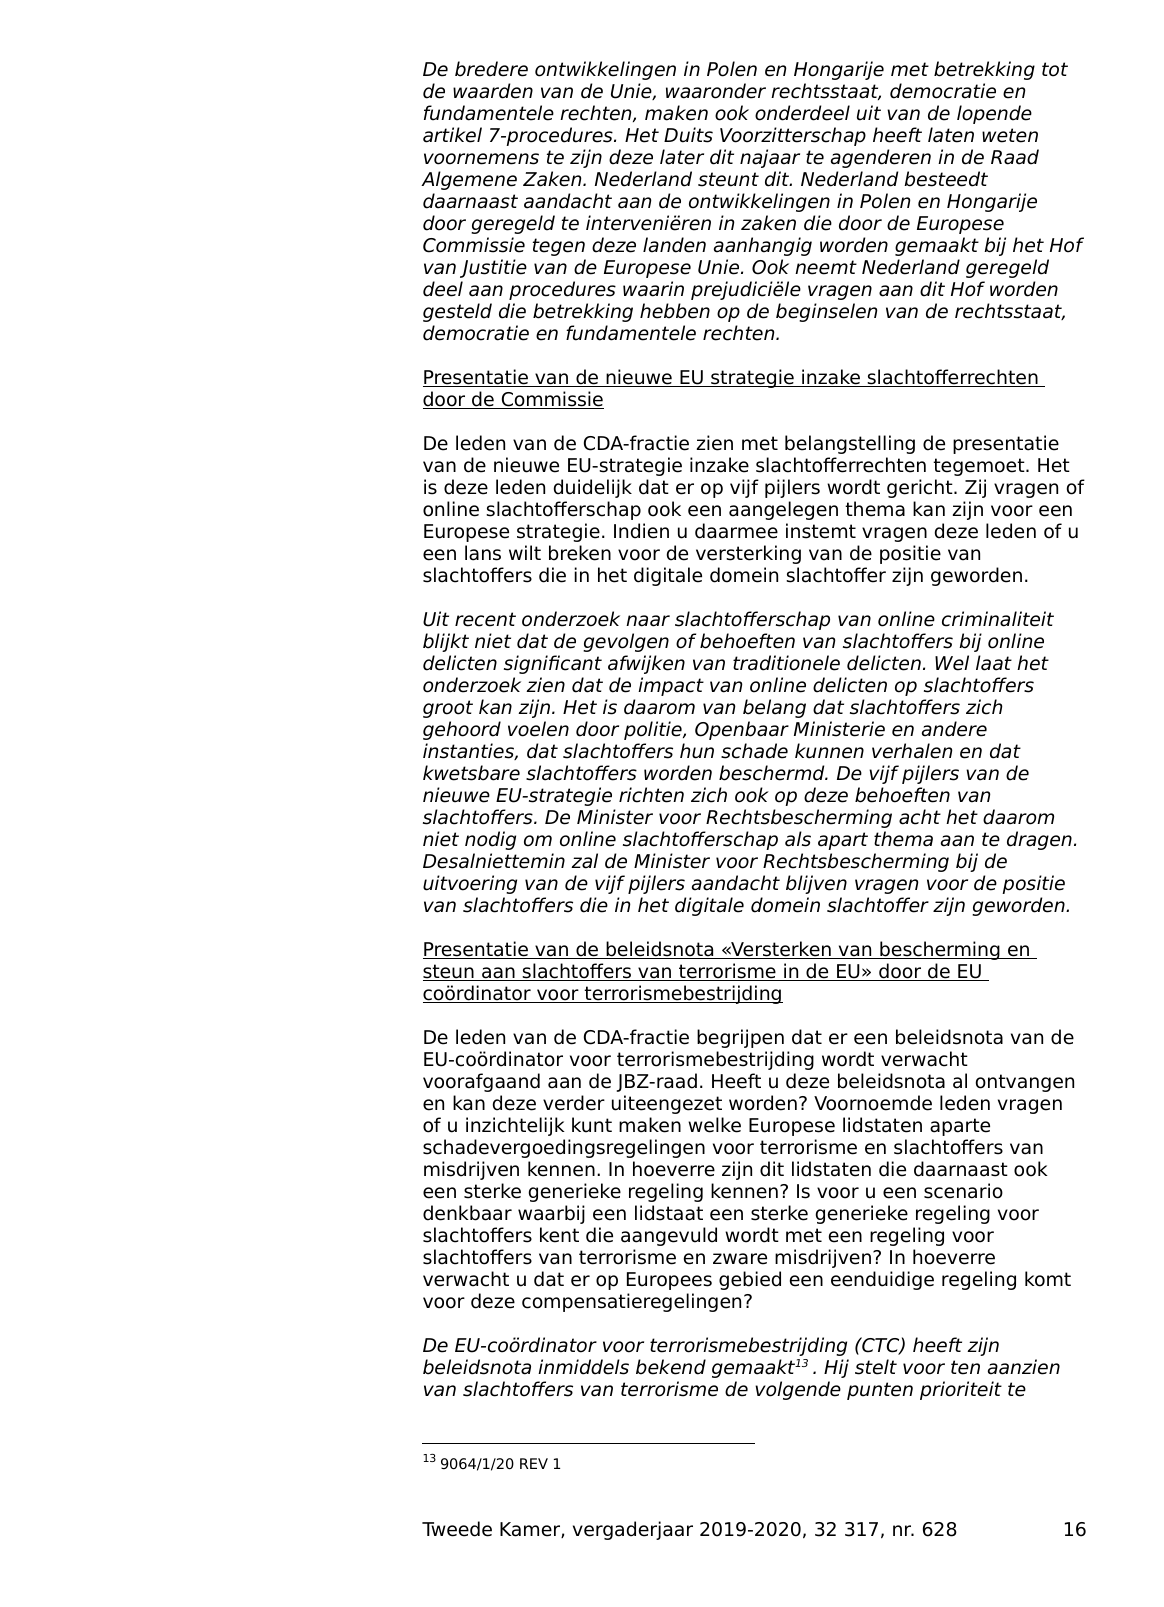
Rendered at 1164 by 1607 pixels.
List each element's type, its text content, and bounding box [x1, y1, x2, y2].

subtitle Presentatie van de nieuwe EU strategie inzake slachtofferrechten door de Commissie [422, 367, 1087, 411]
text Uit recent onderzoek naar slachtofferschap van online criminaliteit blijkt niet dat de gevolgen of behoeften van slachtoffers bij online delicten significant afwijken van traditionele delicten. Wel laat het onderzoek zien dat de impact van online delicten op slachtoffers groot kan zijn. Het is daarom van belang dat slachtoffers zich gehoord voelen door politie, Openbaar Ministerie en andere instanties, dat slachtoffers hun schade kunnen verhalen en dat kwetsbare slachtoffers worden beschermd. De vijf pijlers van de nieuwe EU-strategie richten zich ook op deze behoeften van slachtoffers. De Minister voor Rechtsbescherming acht het daarom niet nodig om online slachtofferschap als apart thema aan te dragen. Desalniettemin zal de Minister voor Rechtsbescherming bij de uitvoering van de vijf pijlers aandacht blijven vragen voor de positie van slachtoffers die in het digitale domein slachtoffer zijn geworden. [422, 609, 1087, 917]
text De bredere ontwikkelingen in Polen en Hongarije met betrekking tot de waarden van de Unie, waaronder rechtsstaat, democratie en fundamentele rechten, maken ook onderdeel uit van de lopende artikel 7-procedures. Het Duits Voorzitterschap heeft laten weten voornemens te zijn deze later dit najaar te agenderen in de Raad Algemene Zaken. Nederland steunt dit. Nederland besteedt daarnaast aandacht aan de ontwikkelingen in Polen en Hongarije door geregeld te interveniëren in zaken die door de Europese Commissie tegen deze landen aanhangig worden gemaakt bij het Hof van Justitie van de Europese Unie. Ook neemt Nederland geregeld deel aan procedures waarin prejudiciële vragen aan dit Hof worden gesteld die betrekking hebben op de beginselen van de rechtsstaat, democratie en fundamentele rechten. [422, 59, 1087, 345]
text 9064/1/20 REV 1 [422, 1452, 1087, 1474]
text De leden van de CDA-fractie zien met belangstelling de presentatie van de nieuwe EU-strategie inzake slachtofferrechten tegemoet. Het is deze leden duidelijk dat er op vijf pijlers wordt gericht. Zij vragen of online slachtofferschap ook een aangelegen thema kan zijn voor een Europese strategie. Indien u daarmee instemt vragen deze leden of u een lans wilt breken voor de versterking van de positie van slachtoffers die in het digitale domein slachtoffer zijn geworden. [422, 433, 1087, 587]
subtitle Presentatie van de beleidsnota «Versterken van bescherming en steun aan slachtoffers van terrorisme in de EU» door de EU coördinator voor terrorismebestrijding [422, 939, 1087, 1005]
text De leden van de CDA-fractie begrijpen dat er een beleidsnota van de EU-coördinator voor terrorismebestrijding wordt verwacht voorafgaand aan de JBZ-raad. Heeft u deze beleidsnota al ontvangen en kan deze verder uiteengezet worden? Voornoemde leden vragen of u inzichtelijk kunt maken welke Europese lidstaten aparte schadevergoedingsregelingen voor terrorisme en slachtoffers van misdrijven kennen. In hoeverre zijn dit lidstaten die daarnaast ook een sterke generieke regeling kennen? Is voor u een scenario denkbaar waarbij een lidstaat een sterke generieke regeling voor slachtoffers kent die aangevuld wordt met een regeling voor slachtoffers van terrorisme en zware misdrijven? In hoeverre verwacht u dat er op Europees gebied een eenduidige regeling komt voor deze compensatieregelingen? [422, 1027, 1087, 1313]
text De EU-coördinator voor terrorismebestrijding (CTC) heeft zijn beleidsnota inmiddels bekend gemaakt. Hij stelt voor ten aanzien van slachtoffers van terrorisme de volgende punten prioriteit te [422, 1335, 1087, 1401]
